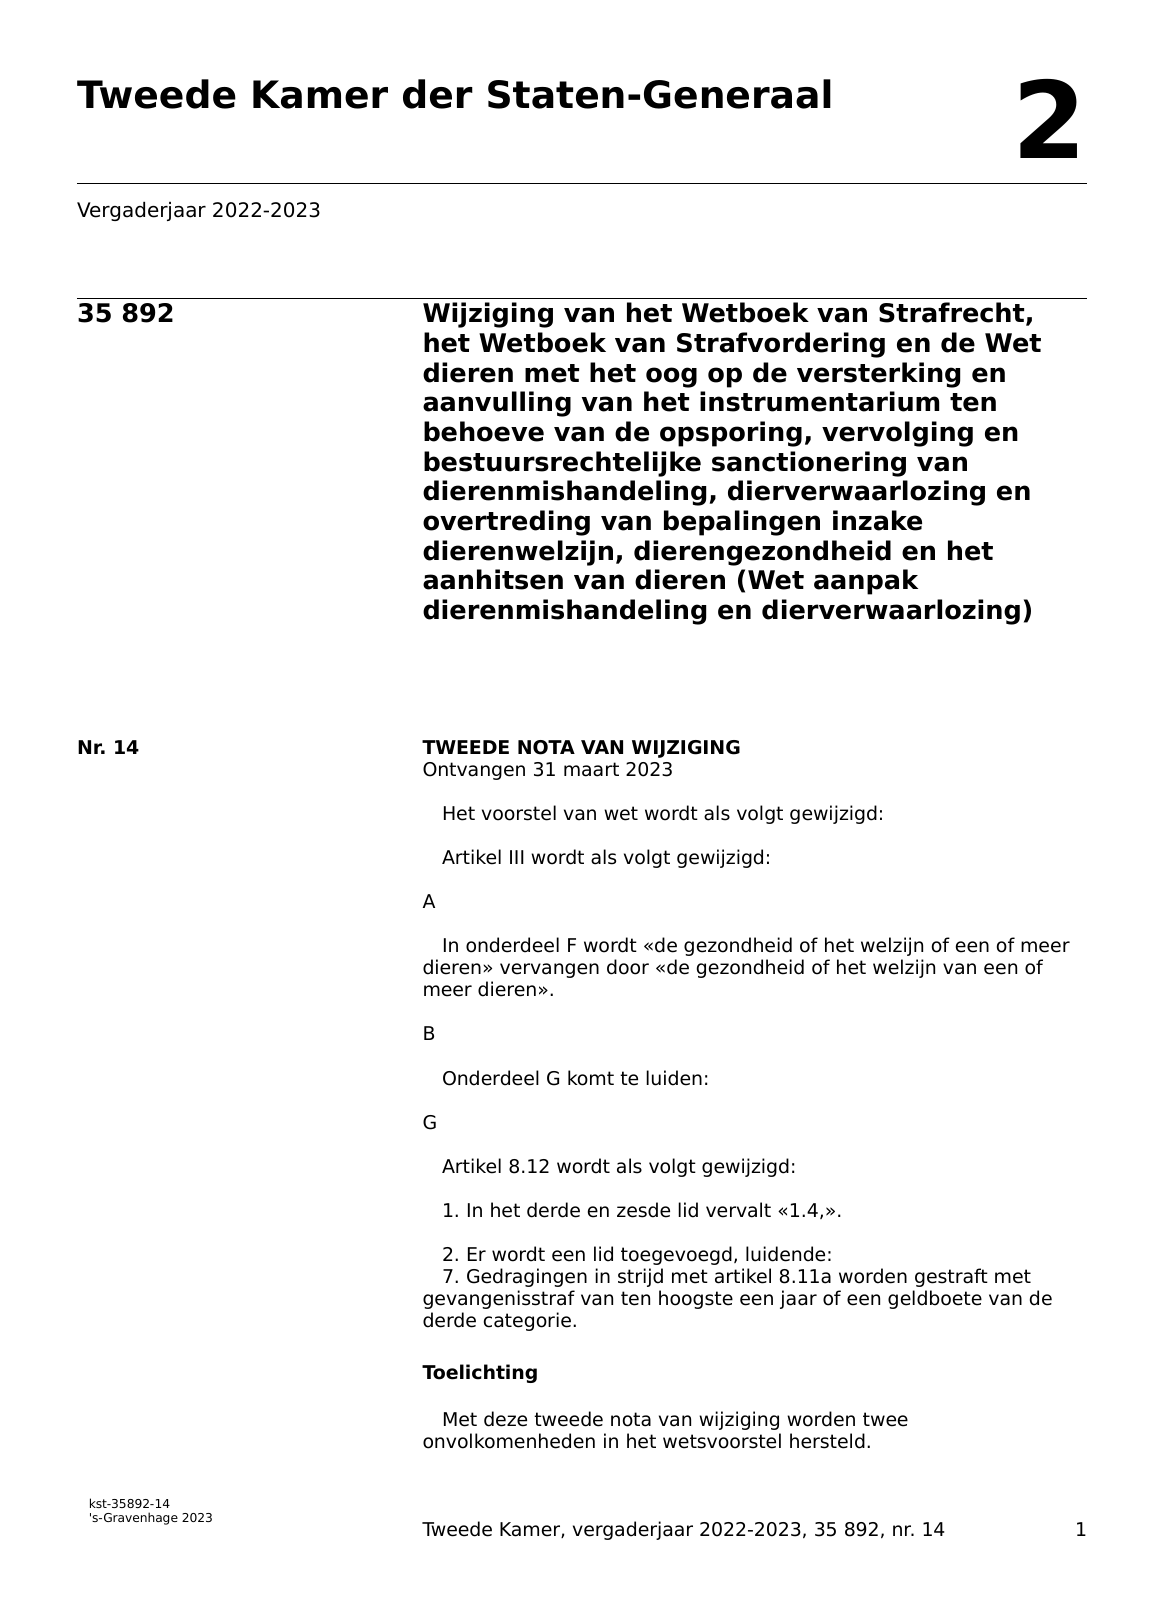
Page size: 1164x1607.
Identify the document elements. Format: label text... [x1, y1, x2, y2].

text 7. Gedragingen in strijd met artikel 8.11a worden gestraft met gevangenisstraf van ten hoogste een jaar of een geldboete van de derde categorie. [422, 1266, 1087, 1332]
text Artikel III wordt als volgt gewijzigd: [422, 847, 1087, 869]
subtitle B [422, 1023, 1087, 1045]
text Het voorstel van wet wordt als volgt gewijzigd: [422, 803, 1087, 825]
text Ontvangen 31 maart 2023 [422, 758, 1087, 781]
text Met deze tweede nota van wijziging worden twee onvolkomenheden in het wetsvoorstel hersteld. [422, 1409, 1087, 1453]
subtitle A [422, 891, 1087, 913]
subtitle 35 892 Wijziging van het Wetboek van Strafrecht, het Wetboek van Strafvordering en de Wet dieren met het oog op de versterking en aanvulling van het instrumentarium ten behoeve van de opsporing, vervolging en bestuursrechtelijke sanctionering van dierenmishandeling, dierverwaarlozing en overtreding van bepalingen inzake dierenwelzijn, dierengezondheid en het aanhitsen van dieren (Wet aanpak dierenmishandeling en dierverwaarlozing) [77, 299, 1087, 626]
text Artikel 8.12 wordt als volgt gewijzigd: [422, 1156, 1087, 1178]
text 1. In het derde en zesde lid vervalt «1.4,». [422, 1200, 1087, 1222]
subtitle Toelichting [422, 1362, 1087, 1384]
subtitle Nr. 14 TWEEDE NOTA VAN WIJZIGING [77, 737, 1087, 758]
text 's-Gravenhage 2023 [88, 1511, 323, 1525]
text kst-35892-14 [88, 1497, 323, 1511]
text 2. Er wordt een lid toegevoegd, luidende: [422, 1244, 1087, 1266]
table_header Tweede Kamer der Staten-Generaal [77, 59, 886, 183]
table_header 2 [886, 59, 1087, 183]
subtitle G [422, 1112, 1087, 1134]
text In onderdeel F wordt «de gezondheid of het welzijn of een of meer dieren» vervangen door «de gezondheid of het welzijn van een of meer dieren». [422, 935, 1087, 1001]
table_cell Vergaderjaar 2022-2023 [77, 184, 1087, 298]
text Onderdeel G komt te luiden: [422, 1067, 1087, 1089]
